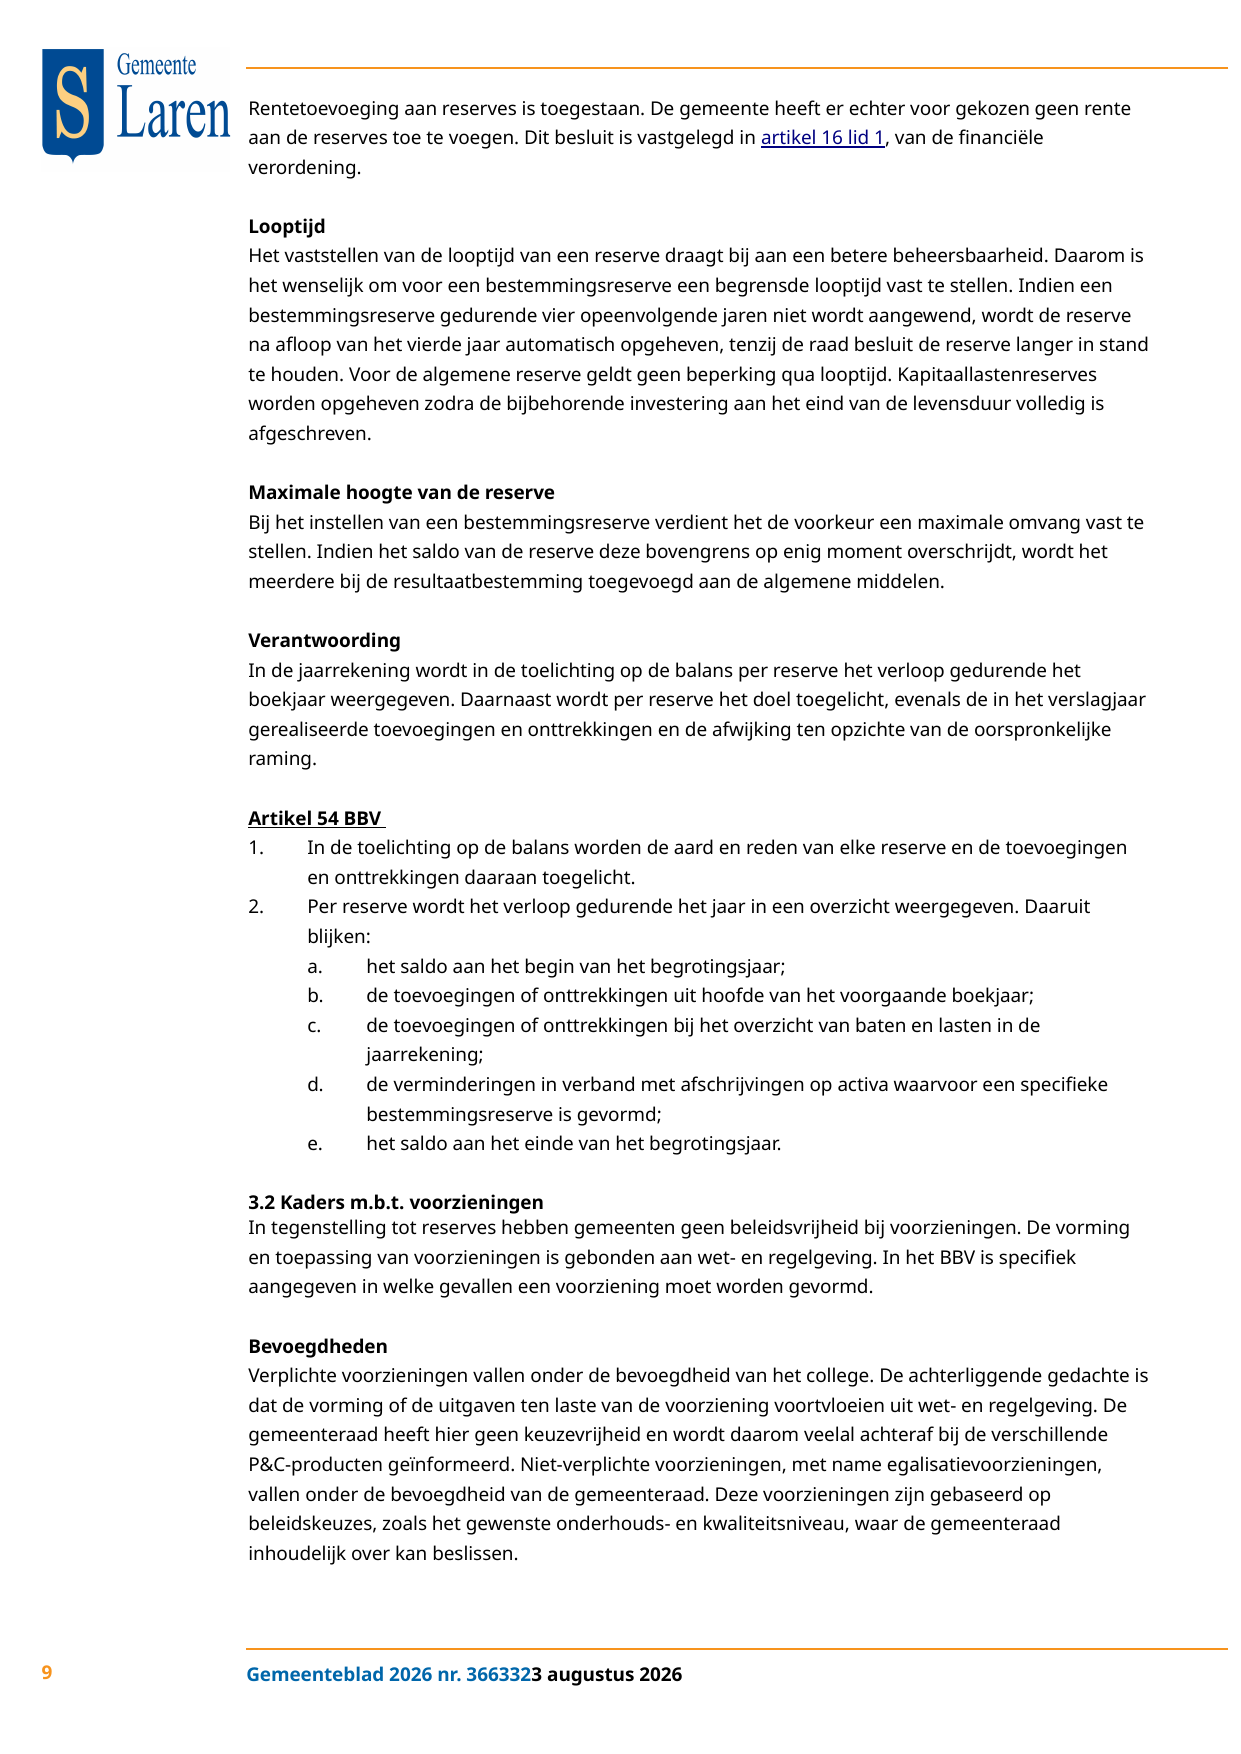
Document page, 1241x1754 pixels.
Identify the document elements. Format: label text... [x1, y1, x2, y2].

text Het vaststellen van de looptijd van een reserve draagt bij aan een betere beheersbaarheid. Daarom is het wenselijk om voor een bestemmingsreserve een begrensde looptijd vast te stellen. Indien een bestemmingsreserve gedurende vier opeenvolgende jaren niet wordt aangewend, wordt de reserve na afloop van het vierde jaar automatisch opgeheven, tenzij de raad besluit de reserve langer in stand te houden. Voor de algemene reserve geldt geen beperking qua looptijd. Kapitaallastenreserves worden opgeheven zodra de bijbehorende investering aan het eind van de levensduur volledig is afgeschreven. [248, 243, 1152, 446]
text In de jaarrekening wordt in de toelichting op de balans per reserve het verloop gedurende het boekjaar weergegeven. Daarnaast wordt per reserve het doel toegelicht, evenals de in het verslagjaar gerealiseerde toevoegingen en onttrekkingen en de afwijking ten opzichte van de oorspronkelijke raming. [248, 657, 1152, 771]
text Bij het instellen van een bestemmingsreserve verdient het de voorkeur een maximale omvang vast te stellen. Indien het saldo van de reserve deze bovengrens op enig moment overschrijdt, wordt het meerdere bij de resultaatbestemming toegevoegd aan de algemene middelen. [248, 509, 1152, 594]
text 3.2 Kaders m.b.t. voorzieningen [248, 1189, 1152, 1214]
picture [41, 47, 231, 172]
text Rentetoevoeging aan reserves is toegestaan. De gemeente heeft er echter voor gekozen geen rente aan de reserves toe te voegen. Dit besluit is vastgelegd in artikel 16 lid 1, van de financiële verordening. [248, 95, 1152, 180]
text In tegenstelling tot reserves hebben gemeenten geen beleidsvrijheid bij voorzieningen. De vorming en toepassing van voorzieningen is gebonden aan wet- en regelgeving. In het BBV is specifiek aangegeven in welke gevallen een voorziening moet worden gevormd. [248, 1214, 1152, 1299]
text Maximale hoogte van de reserve [248, 479, 1152, 505]
text Bevoegdheden [248, 1333, 1152, 1359]
text Verantwoording [248, 627, 1152, 653]
text Verplichte voorzieningen vallen onder de bevoegdheid van het college. De achterliggende gedachte is dat de vorming of de uitgaven ten laste van de voorziening voortvloeien uit wet- en regelgeving. De gemeenteraad heeft hier geen keuzevrijheid en wordt daarom veelal achteraf bij de verschillende P&C-producten geïnformeerd. Niet-verplichte voorzieningen, met name egalisatievoorzieningen, vallen onder de bevoegdheid van de gemeenteraad. Deze voorzieningen zijn gebaseerd op beleidskeuzes, zoals het gewenste onderhouds- en kwaliteitsniveau, waar de gemeenteraad inhoudelijk over kan beslissen. [248, 1362, 1152, 1566]
text Looptijd [248, 213, 1152, 239]
table_header Artikel 54 BBV In de toelichting op de balans worden de aard en reden van elke reserve en de toevoegingen en onttrekkingen daaraan toegelicht. Per reserve wordt het verloop gedurende het jaar in een overzicht weergegeven. Daaruit blijken: het saldo aan het begin van het begrotingsjaar; de toevoegingen of onttrekkingen uit hoofde van het voorgaande boekjaar; de toevoegingen of onttrekkingen bij het overzicht van baten en lasten in de jaarrekening; de verminderingen in verband met afschrijvingen op activa waarvoor een specifieke bestemmingsreserve is gevormd; het saldo aan het einde van het begrotingsjaar. [248, 805, 1152, 1156]
